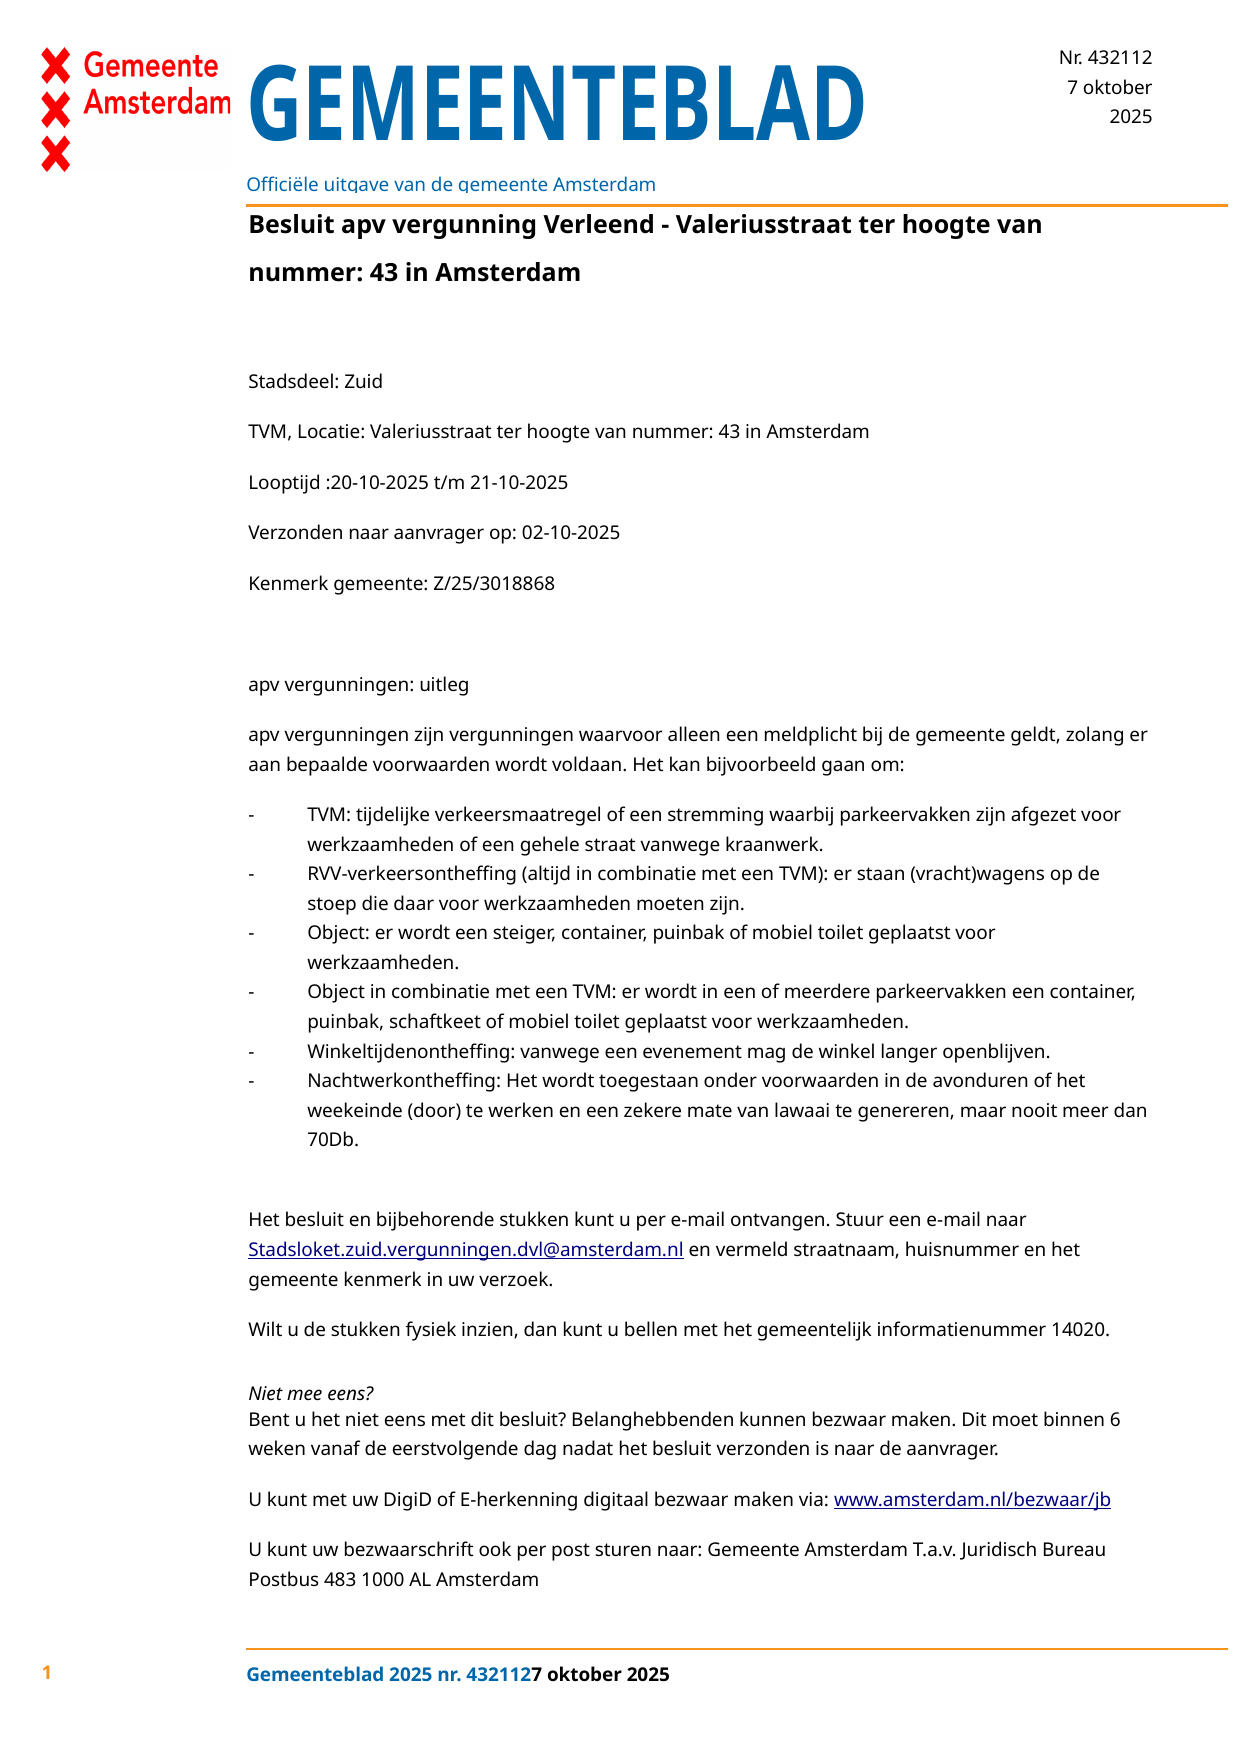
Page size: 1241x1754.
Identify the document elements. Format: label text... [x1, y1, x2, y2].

text Looptijd :20-10-2025 t/m 21-10-2025 [248, 469, 1152, 495]
text TVM, Locatie: Valeriusstraat ter hoogte van nummer: 43 in Amsterdam [248, 419, 1152, 444]
list RVV-verkeersontheffing (altijd in combinatie met een TVM): er staan (vracht)wagens op de stoep die daar voor werkzaamheden moeten zijn. [248, 860, 1152, 916]
text Verzonden naar aanvrager op: 02-10-2025 [248, 519, 1152, 545]
picture [41, 47, 231, 172]
text Stadsdeel: Zuid [248, 368, 1152, 394]
text Bent u het niet eens met dit besluit? Belanghebbenden kunnen bezwaar maken. Dit moet binnen 6 weken vanaf de eerstvolgende dag nadat het besluit verzonden is naar de aanvrager. [248, 1406, 1152, 1461]
text Het besluit en bijbehorende stukken kunt u per e-mail ontvangen. Stuur een e-mail naar Stadsloket.zuid.vergunningen.dvl@amsterdam.nl en vermeld straatnaam, huisnummer en het gemeente kenmerk in uw verzoek. [248, 1207, 1152, 1292]
text U kunt uw bezwaarschrift ook per post sturen naar: Gemeente Amsterdam T.a.v. Juridisch Bureau Postbus 483 1000 AL Amsterdam [248, 1536, 1152, 1592]
text apv vergunningen: uitleg [248, 671, 1152, 697]
text Wilt u de stukken fysiek inzien, dan kunt u bellen met het gemeentelijk informatienummer 14020. [248, 1316, 1152, 1342]
list Object in combinatie met een TVM: er wordt in een of meerdere parkeervakken een container, puinbak, schaftkeet of mobiel toilet geplaatst voor werkzaamheden. [248, 979, 1152, 1034]
list Object: er wordt een steiger, container, puinbak of mobiel toilet geplaatst voor werkzaamheden. [248, 919, 1152, 975]
list Nachtwerkontheffing: Het wordt toegestaan onder voorwaarden in de avonduren of het weekeinde (door) te werken en een zekere mate van lawaai te genereren, maar nooit meer dan 70Db. [248, 1067, 1152, 1152]
text Kenmerk gemeente: Z/25/3018868 [248, 570, 1152, 596]
text U kunt met uw DigiD of E-herkenning digitaal bezwaar maken via: www.amsterdam.nl/bezwaar/jb [248, 1486, 1152, 1512]
text Besluit apv vergunning Verleend - Valeriusstraat ter hoogte van nummer: 43 in Amsterdam [248, 207, 1152, 288]
text Niet mee eens? [248, 1380, 1152, 1406]
text apv vergunningen zijn vergunningen waarvoor alleen een meldplicht bij de gemeente geldt, zolang er aan bepaalde voorwaarden wordt voldaan. Het kan bijvoorbeeld gaan om: [248, 721, 1152, 777]
list TVM: tijdelijke verkeersmaatregel of een stremming waarbij parkeervakken zijn afgezet voor werkzaamheden of een gehele straat vanwege kraanwerk. [248, 801, 1152, 857]
list Winkeltijdenontheffing: vanwege een evenement mag de winkel langer openblijven. [248, 1038, 1152, 1064]
